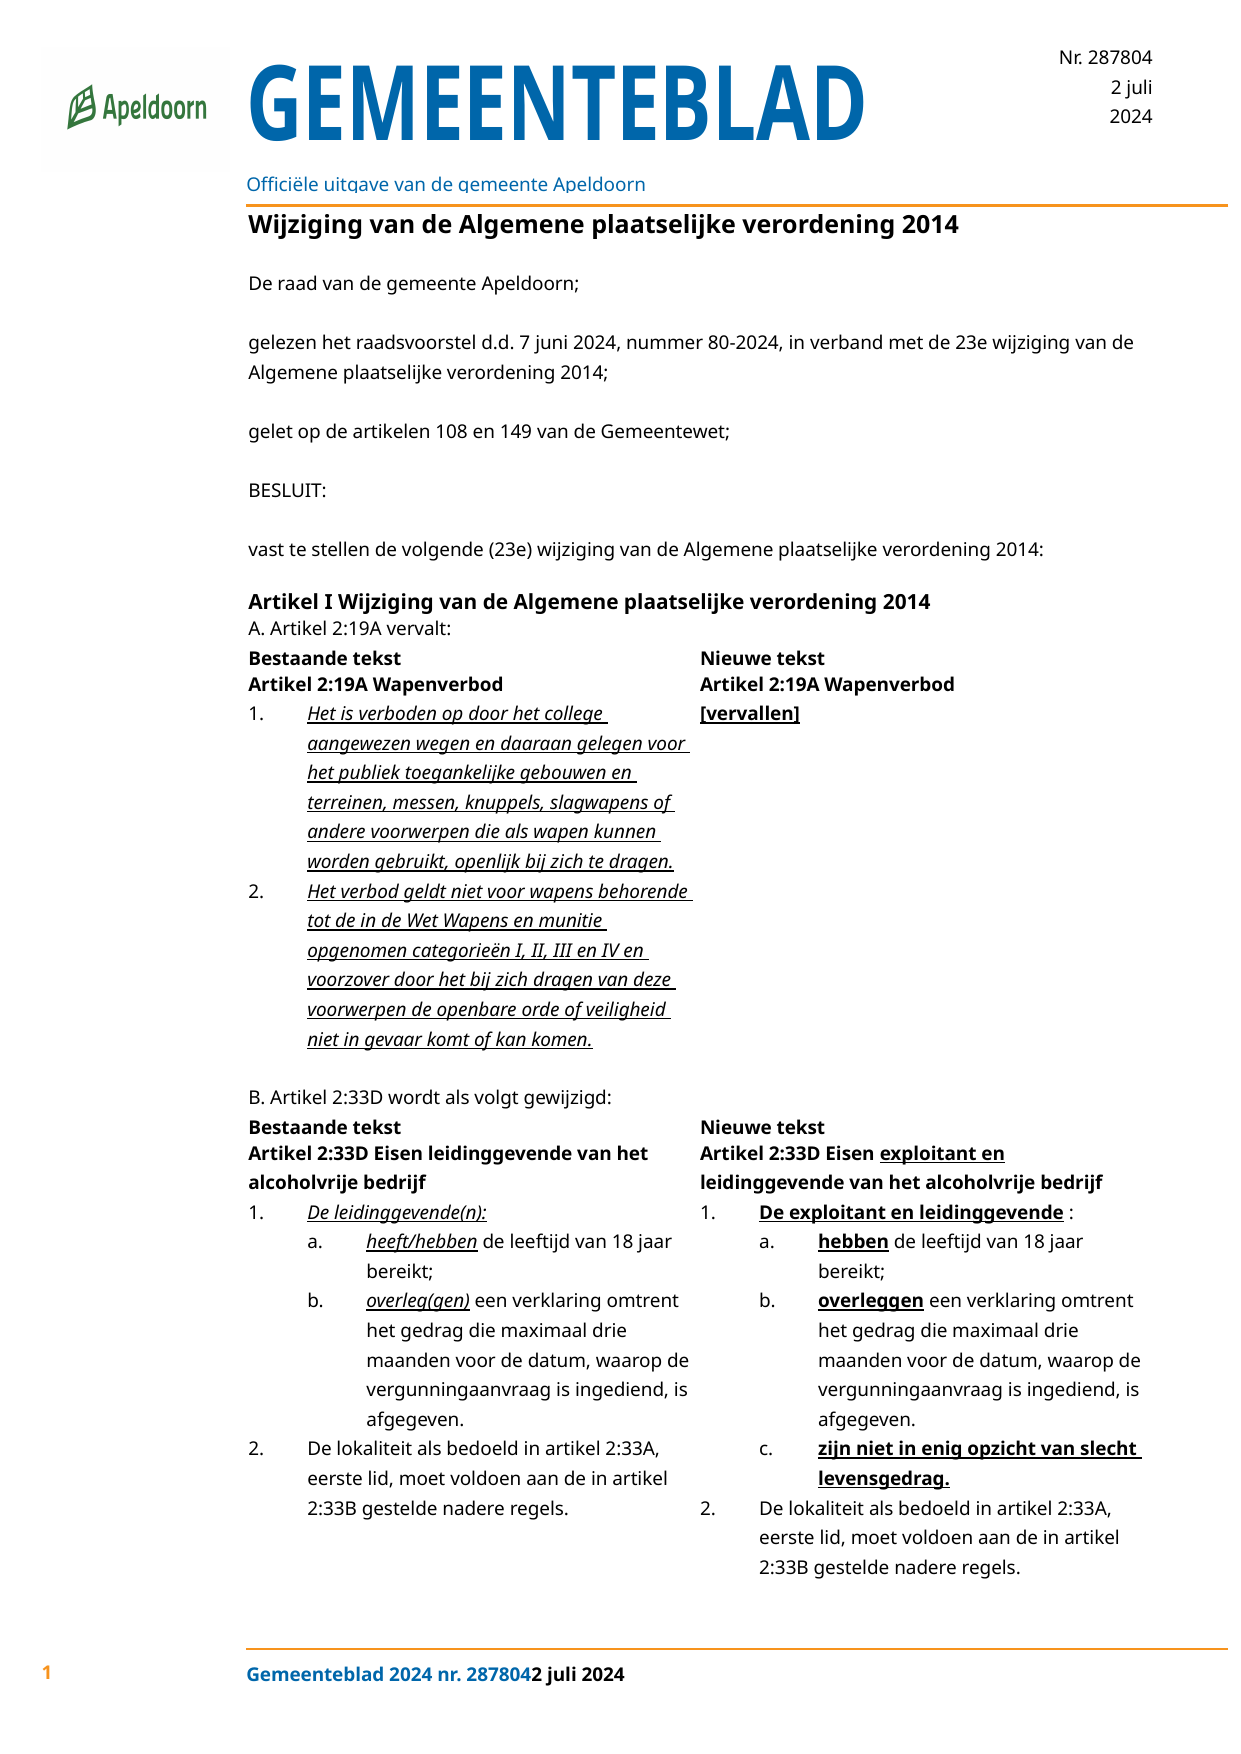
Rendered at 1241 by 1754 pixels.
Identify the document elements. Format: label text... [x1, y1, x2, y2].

text De raad van de gemeente Apeldoorn; [248, 270, 1152, 296]
text BESLUIT: [248, 477, 1152, 503]
table_header Nieuwe tekst [700, 1114, 1152, 1140]
text A. Artikel 2:19A vervalt: [248, 615, 1152, 641]
table_header Bestaande tekst [248, 1114, 700, 1140]
table_cell Artikel 2:33D Eisen leidinggevende van het alcoholvrije bedrijf De leidinggevende(n): heeft/hebben de leeftijd van 18 jaar bereikt; overleg(gen) een verklaring omtrent het gedrag die maximaal drie maanden voor de datum, waarop de vergunningaanvraag is ingediend, is afgegeven. De lokaliteit als bedoeld in artikel 2:33A, eerste lid, moet voldoen aan de in artikel 2:33B gestelde nadere regels. [248, 1140, 700, 1580]
text Wijziging van de Algemene plaatselijke verordening 2014 [248, 207, 1152, 241]
table_cell Artikel 2:33D Eisen exploitant en leidinggevende van het alcoholvrije bedrijf De exploitant en leidinggevende : hebben de leeftijd van 18 jaar bereikt; overleggen een verklaring omtrent het gedrag die maximaal drie maanden voor de datum, waarop de vergunningaanvraag is ingediend, is afgegeven. zijn niet in enig opzicht van slecht levensgedrag. De lokaliteit als bedoeld in artikel 2:33A, eerste lid, moet voldoen aan de in artikel 2:33B gestelde nadere regels. [700, 1140, 1152, 1580]
text vast te stellen de volgende (23e) wijziging van de Algemene plaatselijke verordening 2014: [248, 537, 1152, 562]
table_cell Artikel 2:19A Wapenverbod Het is verboden op door het college aangewezen wegen en daaraan gelegen voor het publiek toegankelijke gebouwen en terreinen, messen, knuppels, slagwapens of andere voorwerpen die als wapen kunnen worden gebruikt, openlijk bij zich te dragen. Het verbod geldt niet voor wapens behorende tot de in de Wet Wapens en munitie opgenomen categorieën I, II, III en IV en voorzover door het bij zich dragen van deze voorwerpen de openbare orde of veiligheid niet in gevaar komt of kan komen. [248, 671, 700, 1052]
table_cell Artikel 2:19A Wapenverbod [vervallen] [700, 671, 1152, 1052]
table_header Nieuwe tekst [700, 645, 1152, 671]
text B. Artikel 2:33D wordt als volgt gewijzigd: [248, 1084, 1152, 1110]
text gelet op de artikelen 108 en 149 van de Gemeentewet; [248, 418, 1152, 444]
text gelezen het raadsvoorstel d.d. 7 juni 2024, nummer 80-2024, in verband met de 23e wijziging van de Algemene plaatselijke verordening 2014; [248, 329, 1152, 385]
table_header Bestaande tekst [248, 645, 700, 671]
text Artikel I Wijziging van de Algemene plaatselijke verordening 2014 [248, 587, 1152, 615]
picture [41, 47, 231, 172]
